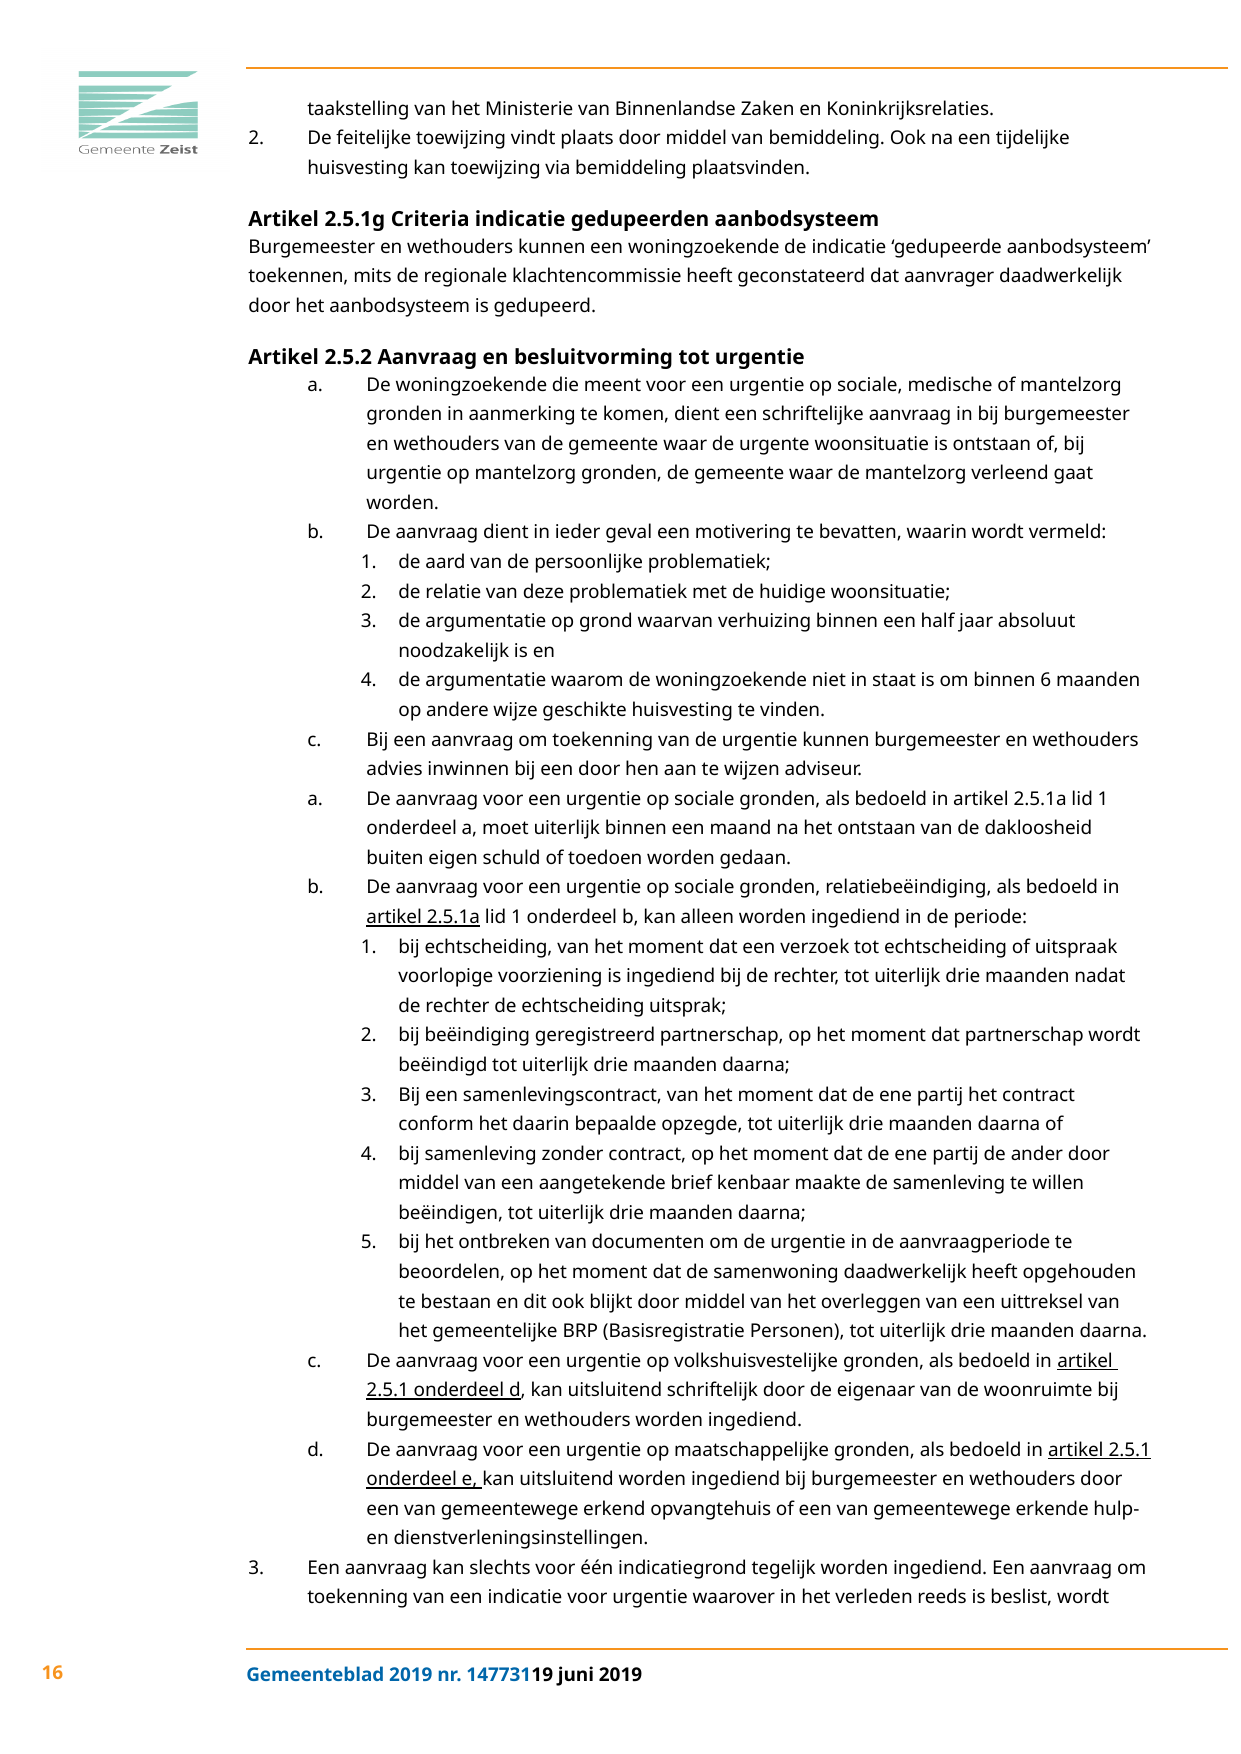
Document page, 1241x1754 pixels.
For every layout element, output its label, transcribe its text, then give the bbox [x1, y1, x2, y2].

list de argumentatie waarom de woningzoekende niet in staat is om binnen 6 maanden op andere wijze geschikte huisvesting te vinden. [361, 667, 1152, 722]
list De aanvraag voor een urgentie op maatschappelijke gronden, als bedoeld in artikel 2.5.1 onderdeel e, kan uitsluitend worden ingediend bij burgemeester en wethouders door een van gemeentewege erkend opvangtehuis of een van gemeentewege erkende hulp- en dienstverleningsinstellingen. [307, 1436, 1152, 1550]
list De aanvraag voor een urgentie op sociale gronden, relatiebeëindiging, als bedoeld in artikel 2.5.1a lid 1 onderdeel b, kan alleen worden ingediend in de periode: [307, 874, 1152, 929]
list De aanvraag voor een urgentie op sociale gronden, als bedoeld in artikel 2.5.1a lid 1 onderdeel a, moet uiterlijk binnen een maand na het ontstaan van de dakloosheid buiten eigen schuld of toedoen worden gedaan. [307, 785, 1152, 870]
list De feitelijke toewijzing vindt plaats door middel van bemiddeling. Ook na een tijdelijke huisvesting kan toewijzing via bemiddeling plaatsvinden. [248, 124, 1152, 180]
list Bij een aanvraag om toekenning van de urgentie kunnen burgemeester en wethouders advies inwinnen bij een door hen aan te wijzen adviseur. [307, 726, 1152, 781]
picture [41, 47, 231, 172]
list Bij een samenlevingscontract, van het moment dat de ene partij het contract conform het daarin bepaalde opzegde, tot uiterlijk drie maanden daarna of [361, 1081, 1152, 1136]
list bij echtscheiding, van het moment dat een verzoek tot echtscheiding of uitspraak voorlopige voorziening is ingediend bij de rechter, tot uiterlijk drie maanden nadat de rechter de echtscheiding uitsprak; [361, 933, 1152, 1018]
text Artikel 2.5.2 Aanvraag en besluitvorming tot urgentie [248, 342, 1152, 371]
list De aanvraag dient in ieder geval een motivering te bevatten, waarin wordt vermeld: [307, 519, 1152, 544]
list De aanvraag voor een urgentie op volkshuisvestelijke gronden, als bedoeld in artikel 2.5.1 onderdeel d, kan uitsluitend schriftelijk door de eigenaar van de woonruimte bij burgemeester en wethouders worden ingediend. [307, 1347, 1152, 1432]
list de aard van de persoonlijke problematiek; [361, 548, 1152, 574]
list bij samenleving zonder contract, op het moment dat de ene partij de ander door middel van een aangetekende brief kenbaar maakte de samenleving te willen beëindigen, tot uiterlijk drie maanden daarna; [361, 1140, 1152, 1225]
text Burgemeester en wethouders kunnen een woningzoekende de indicatie ‘gedupeerde aanbodsysteem’ toekennen, mits de regionale klachtencommissie heeft geconstateerd dat aanvrager daadwerkelijk door het aanbodsysteem is gedupeerd. [248, 233, 1152, 318]
list De woningzoekende die meent voor een urgentie op sociale, medische of mantelzorg gronden in aanmerking te komen, dient een schriftelijke aanvraag in bij burgemeester en wethouders van de gemeente waar de urgente woonsituatie is ontstaan of, bij urgentie op mantelzorg gronden, de gemeente waar de mantelzorg verleend gaat worden. [307, 371, 1152, 515]
list taakstelling van het Ministerie van Binnenlandse Zaken en Koninkrijksrelaties. [248, 95, 1152, 121]
list bij het ontbreken van documenten om de urgentie in de aanvraagperiode te beoordelen, op het moment dat de samenwoning daadwerkelijk heeft opgehouden te bestaan en dit ook blijkt door middel van het overleggen van een uittreksel van het gemeentelijke BRP (Basisregistratie Personen), tot uiterlijk drie maanden daarna. [361, 1229, 1152, 1343]
list Een aanvraag kan slechts voor één indicatiegrond tegelijk worden ingediend. Een aanvraag om toekenning van een indicatie voor urgentie waarover in het verleden reeds is beslist, wordt [248, 1554, 1152, 1609]
text Artikel 2.5.1g Criteria indicatie gedupeerden aanbodsysteem [248, 204, 1152, 233]
list de relatie van deze problematiek met de huidige woonsituatie; [361, 578, 1152, 604]
list bij beëindiging geregistreerd partnerschap, op het moment dat partnerschap wordt beëindigd tot uiterlijk drie maanden daarna; [361, 1022, 1152, 1077]
list de argumentatie op grond waarvan verhuizing binnen een half jaar absoluut noodzakelijk is en [361, 607, 1152, 663]
